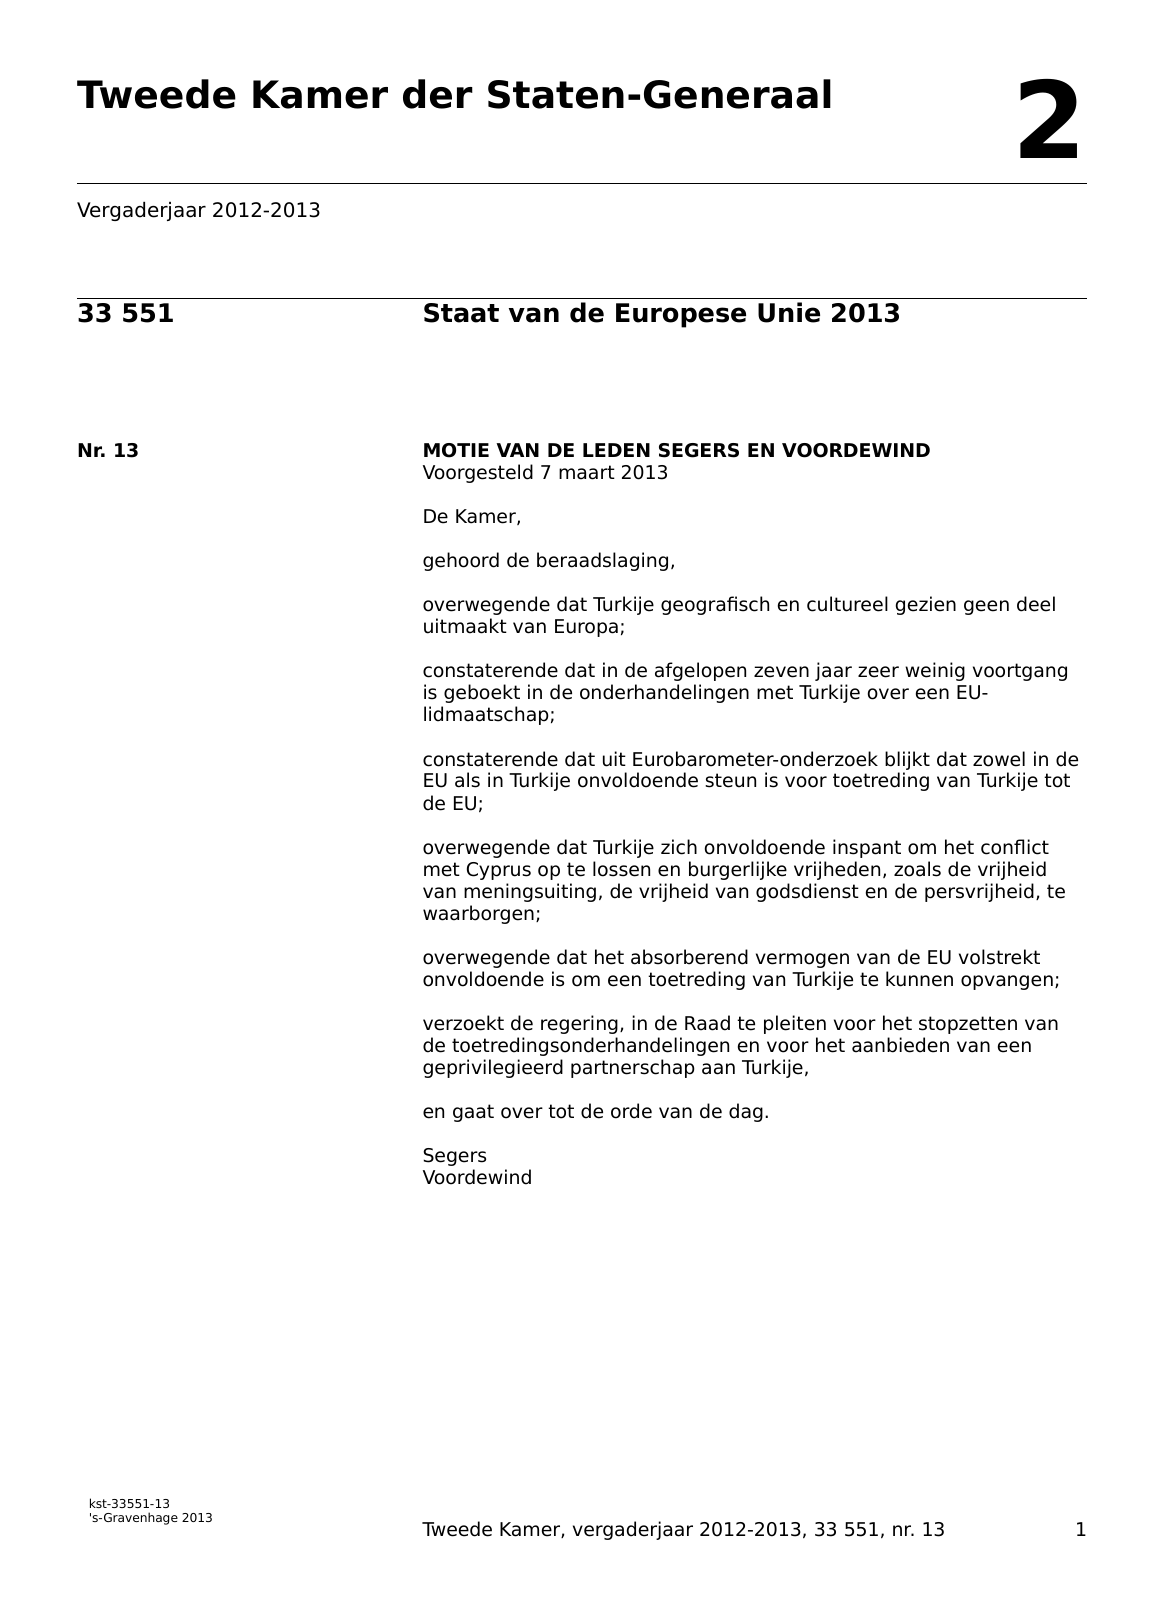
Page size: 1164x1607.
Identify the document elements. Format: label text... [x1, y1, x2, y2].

text gehoord de beraadslaging, [422, 550, 1087, 572]
text overwegende dat het absorberend vermogen van de EU volstrekt onvoldoende is om een toetreding van Turkije te kunnen opvangen; [422, 947, 1087, 991]
table_header Tweede Kamer der Staten-Generaal [77, 59, 886, 183]
text 's-Gravenhage 2013 [88, 1511, 323, 1525]
text kst-33551-13 [88, 1497, 323, 1511]
text De Kamer, [422, 506, 1087, 528]
table_cell Vergaderjaar 2012-2013 [77, 184, 1087, 298]
subtitle Nr. 13 MOTIE VAN DE LEDEN SEGERS EN VOORDEWIND [77, 440, 1087, 462]
text Voorgesteld 7 maart 2013 [422, 462, 1087, 484]
text Segers [422, 1145, 1087, 1167]
text verzoekt de regering, in de Raad te pleiten voor het stopzetten van de toetredingsonderhandelingen en voor het aanbieden van een geprivilegieerd partnerschap aan Turkije, [422, 1013, 1087, 1079]
text overwegende dat Turkije zich onvoldoende inspant om het conflict met Cyprus op te lossen en burgerlijke vrijheden, zoals de vrijheid van meningsuiting, de vrijheid van godsdienst en de persvrijheid, te waarborgen; [422, 837, 1087, 924]
subtitle 33 551 Staat van de Europese Unie 2013 [77, 299, 1087, 329]
text Voordewind [422, 1167, 1087, 1189]
text constaterende dat in de afgelopen zeven jaar zeer weinig voortgang is geboekt in de onderhandelingen met Turkije over een EU-lidmaatschap; [422, 660, 1087, 726]
table_header 2 [886, 59, 1087, 183]
text overwegende dat Turkije geografisch en cultureel gezien geen deel uitmaakt van Europa; [422, 594, 1087, 638]
text constaterende dat uit Eurobarometer-onderzoek blijkt dat zowel in de EU als in Turkije onvoldoende steun is voor toetreding van Turkije tot de EU; [422, 748, 1087, 814]
text en gaat over tot de orde van de dag. [422, 1101, 1087, 1123]
